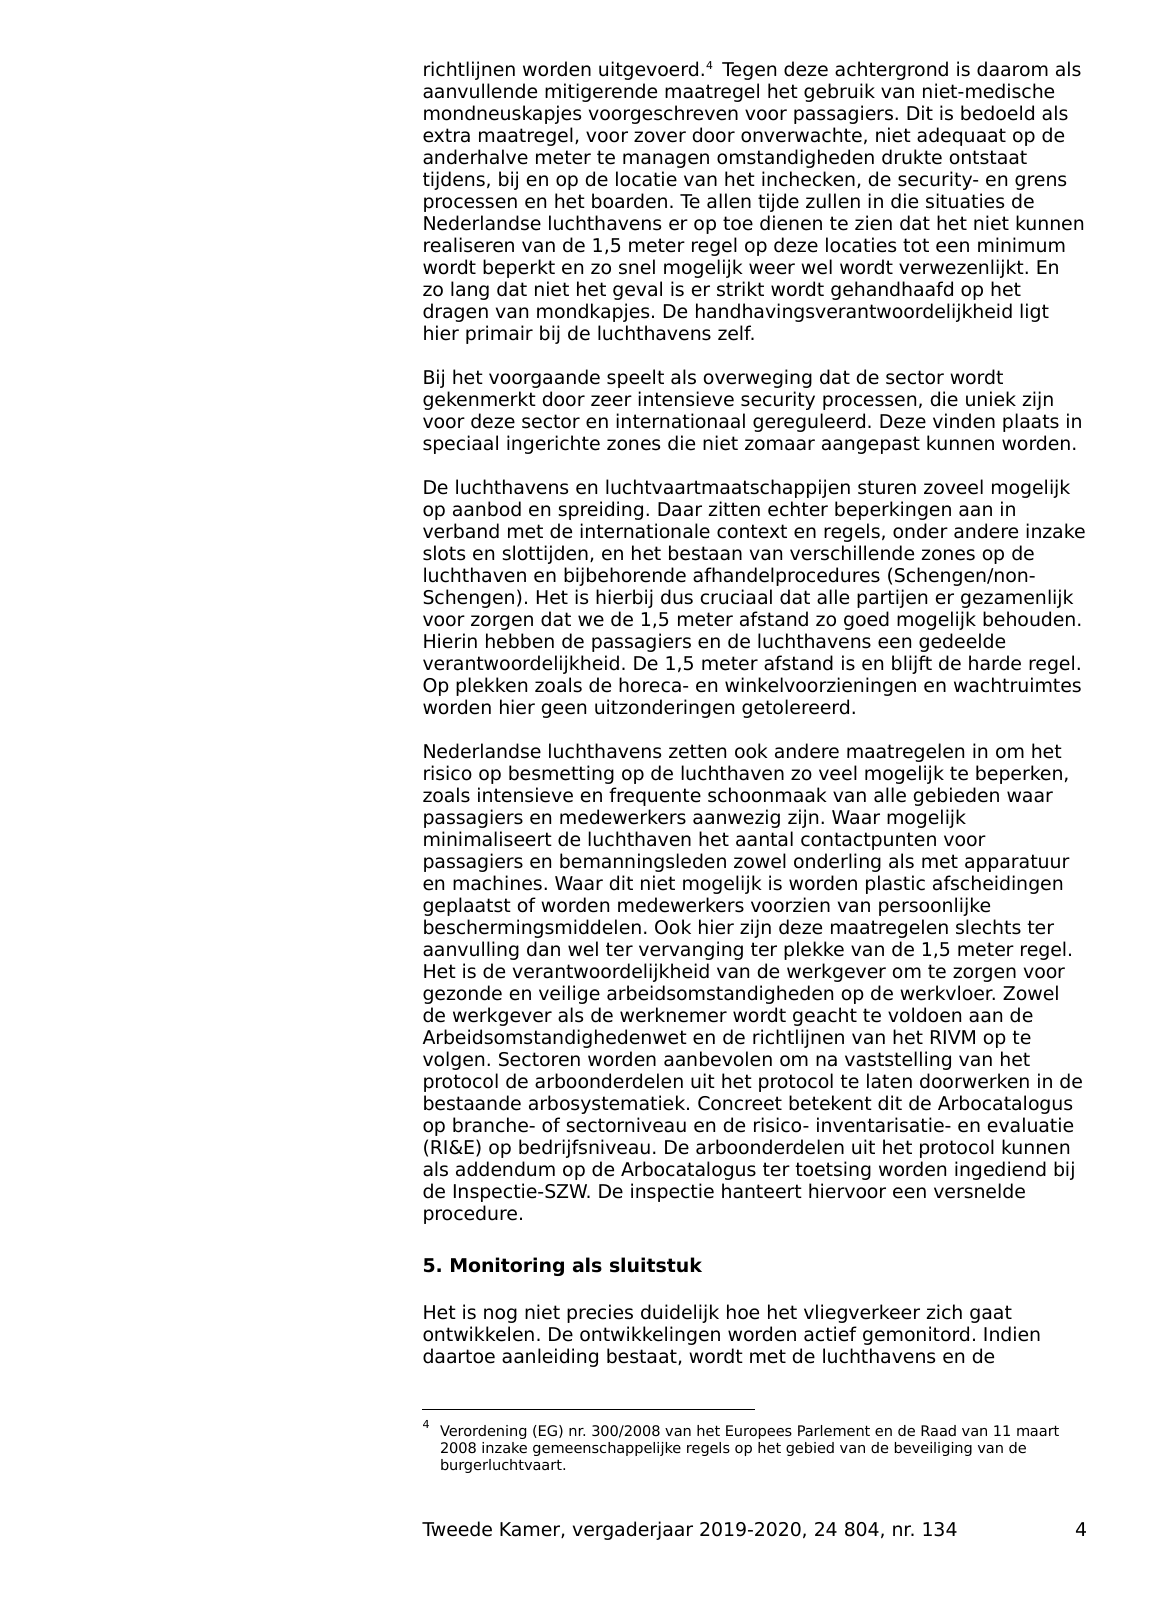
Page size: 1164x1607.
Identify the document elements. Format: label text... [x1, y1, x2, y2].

text Verordening (EG) nr. 300/2008 van het Europees Parlement en de Raad van 11 maart 2008 inzake gemeenschappelijke regels op het gebied van de beveiliging van de burgerluchtvaart. [422, 1418, 1087, 1474]
text De luchthavens en luchtvaartmaatschappijen sturen zoveel mogelijk op aanbod en spreiding. Daar zitten echter beperkingen aan in verband met de internationale context en regels, onder andere inzake slots en slottijden, en het bestaan van verschillende zones op de luchthaven en bijbehorende afhandelprocedures (Schengen/non-Schengen). Het is hierbij dus cruciaal dat alle partijen er gezamenlijk voor zorgen dat we de 1,5 meter afstand zo goed mogelijk behouden. Hierin hebben de passagiers en de luchthavens een gedeelde verantwoordelijkheid. De 1,5 meter afstand is en blijft de harde regel. Op plekken zoals de horeca- en winkelvoorzieningen en wachtruimtes worden hier geen uitzonderingen getolereerd. [422, 477, 1087, 719]
subtitle 5. Monitoring als sluitstuk [422, 1254, 1087, 1277]
text Bij het voorgaande speelt als overweging dat de sector wordt gekenmerkt door zeer intensieve security processen, die uniek zijn voor deze sector en internationaal gereguleerd. Deze vinden plaats in speciaal ingerichte zones die niet zomaar aangepast kunnen worden. [422, 367, 1087, 455]
text Nederlandse luchthavens zetten ook andere maatregelen in om het risico op besmetting op de luchthaven zo veel mogelijk te beperken, zoals intensieve en frequente schoonmaak van alle gebieden waar passagiers en medewerkers aanwezig zijn. Waar mogelijk minimaliseert de luchthaven het aantal contactpunten voor passagiers en bemanningsleden zowel onderling als met apparatuur en machines. Waar dit niet mogelijk is worden plastic afscheidingen geplaatst of worden medewerkers voorzien van persoonlijke beschermingsmiddelen. Ook hier zijn deze maatregelen slechts ter aanvulling dan wel ter vervanging ter plekke van de 1,5 meter regel. Het is de verantwoordelijkheid van de werkgever om te zorgen voor gezonde en veilige arbeidsomstandigheden op de werkvloer. Zowel de werkgever als de werknemer wordt geacht te voldoen aan de Arbeidsomstandighedenwet en de richtlijnen van het RIVM op te volgen. Sectoren worden aanbevolen om na vaststelling van het protocol de arboonderdelen uit het protocol te laten doorwerken in de bestaande arbosystematiek. Concreet betekent dit de Arbocatalogus op branche- of sectorniveau en de risico- inventarisatie- en evaluatie (RI&E) op bedrijfsniveau. De arboonderdelen uit het protocol kunnen als addendum op de Arbocatalogus ter toetsing worden ingediend bij de Inspectie-SZW. De inspectie hanteert hiervoor een versnelde procedure. [422, 741, 1087, 1224]
text Het is nog niet precies duidelijk hoe het vliegverkeer zich gaat ontwikkelen. De ontwikkelingen worden actief gemonitord. Indien daartoe aanleiding bestaat, wordt met de luchthavens en de [422, 1302, 1087, 1367]
text richtlijnen worden uitgevoerd. Tegen deze achtergrond is daarom als aanvullende mitigerende maatregel het gebruik van niet-medische mondneuskapjes voorgeschreven voor passagiers. Dit is bedoeld als extra maatregel, voor zover door onverwachte, niet adequaat op de anderhalve meter te managen omstandigheden drukte ontstaat tijdens, bij en op de locatie van het inchecken, de security- en grens processen en het boarden. Te allen tijde zullen in die situaties de Nederlandse luchthavens er op toe dienen te zien dat het niet kunnen realiseren van de 1,5 meter regel op deze locaties tot een minimum wordt beperkt en zo snel mogelijk weer wel wordt verwezenlijkt. En zo lang dat niet het geval is er strikt wordt gehandhaafd op het dragen van mondkapjes. De handhavingsverantwoordelijkheid ligt hier primair bij de luchthavens zelf. [422, 59, 1087, 345]
